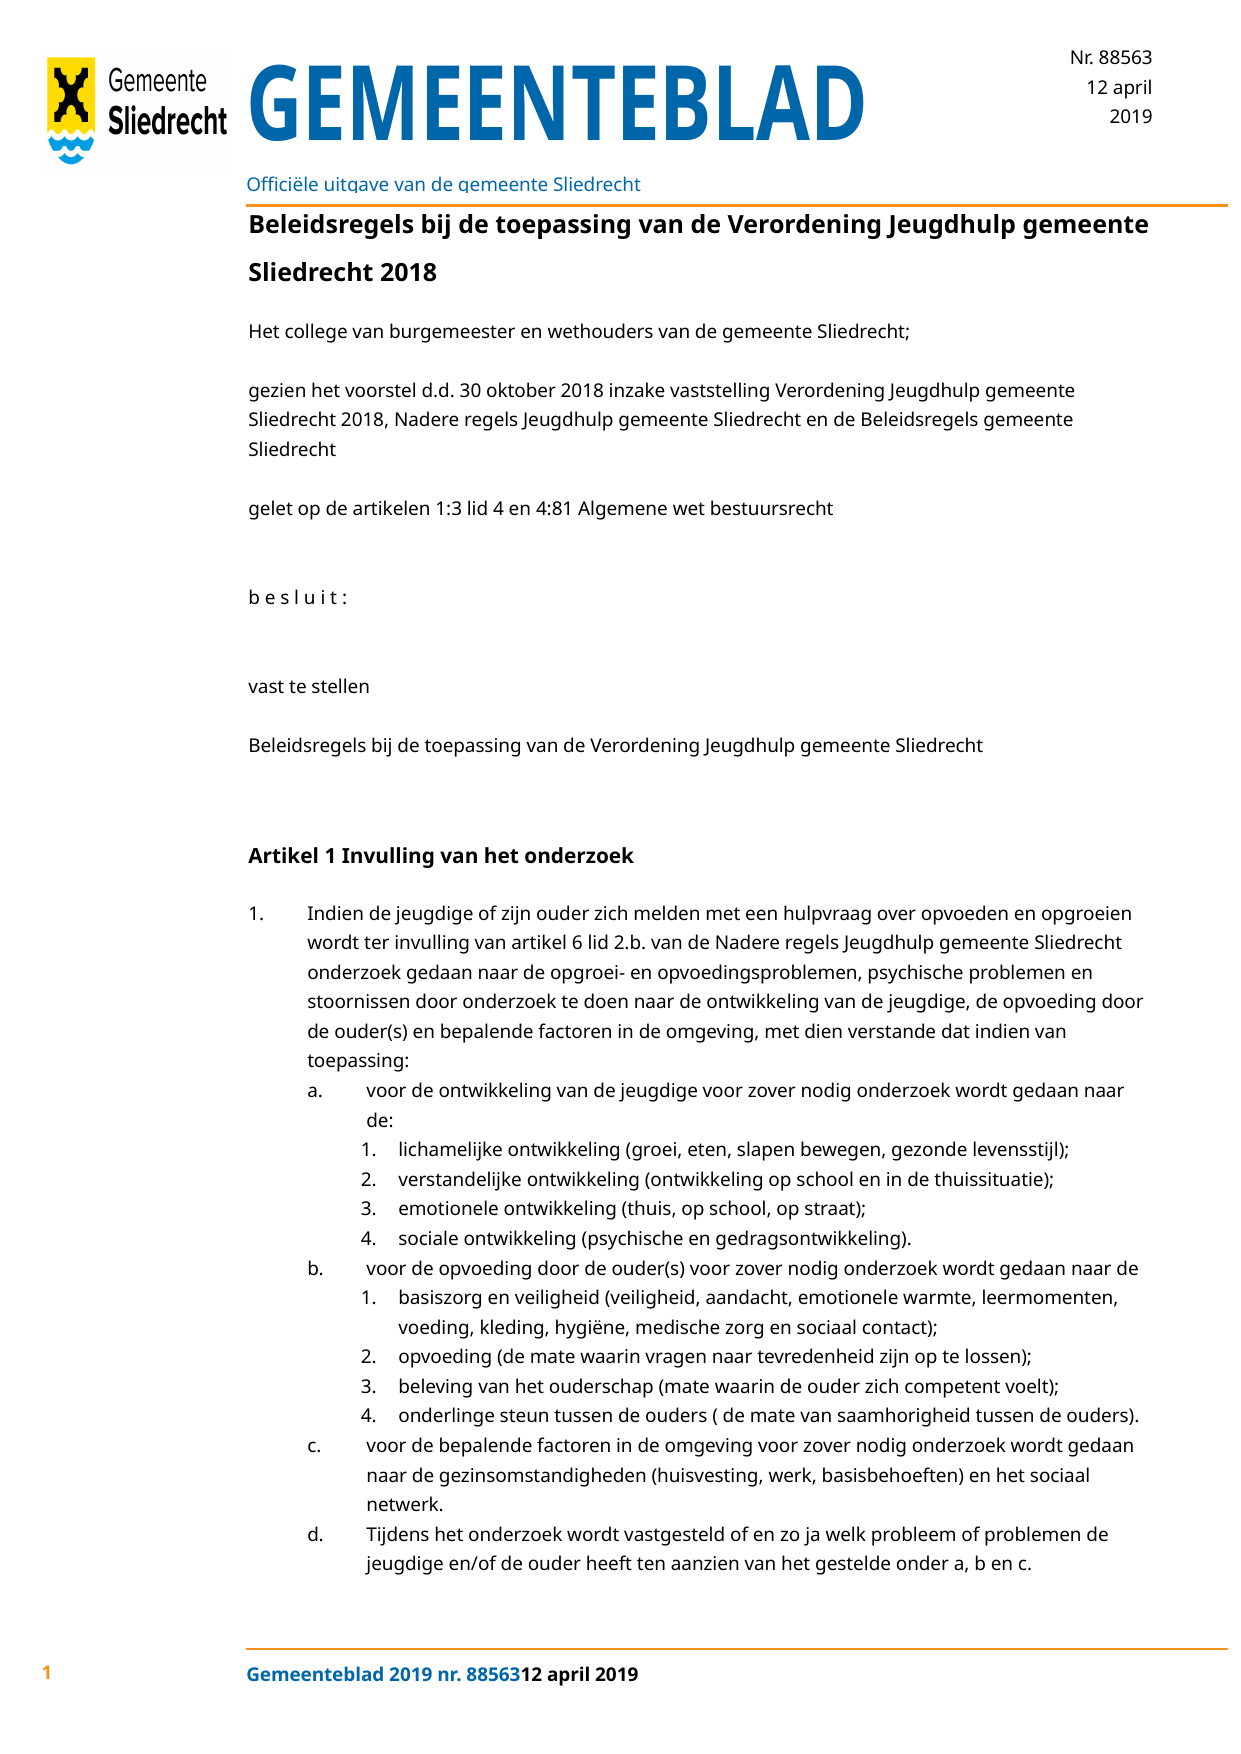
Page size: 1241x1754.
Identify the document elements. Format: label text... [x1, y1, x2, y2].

list voor de bepalende factoren in de omgeving voor zover nodig onderzoek wordt gedaan naar de gezinsomstandigheden (huisvesting, werk, basisbehoeften) en het sociaal netwerk. [307, 1432, 1152, 1517]
text gelet op de artikelen 1:3 lid 4 en 4:81 Algemene wet bestuursrecht [248, 495, 1152, 521]
text vast te stellen [248, 673, 1152, 699]
text gezien het voorstel d.d. 30 oktober 2018 inzake vaststelling Verordening Jeugdhulp gemeente Sliedrecht 2018, Nadere regels Jeugdhulp gemeente Sliedrecht en de Beleidsregels gemeente Sliedrecht [248, 377, 1152, 462]
text Beleidsregels bij de toepassing van de Verordening Jeugdhulp gemeente Sliedrecht [248, 732, 1152, 758]
picture [41, 47, 231, 172]
list lichamelijke ontwikkeling (groei, eten, slapen bewegen, gezonde levensstijl); [361, 1136, 1152, 1162]
list emotionele ontwikkeling (thuis, op school, op straat); [361, 1196, 1152, 1221]
list verstandelijke ontwikkeling (ontwikkeling op school en in de thuissituatie); [361, 1166, 1152, 1192]
text Artikel 1 Invulling van het onderzoek [248, 842, 1152, 870]
list voor de opvoeding door de ouder(s) voor zover nodig onderzoek wordt gedaan naar de [307, 1255, 1152, 1280]
text Het college van burgemeester en wethouders van de gemeente Sliedrecht; [248, 318, 1152, 344]
list sociale ontwikkeling (psychische en gedragsontwikkeling). [361, 1225, 1152, 1251]
list basiszorg en veiligheid (veiligheid, aandacht, emotionele warmte, leermomenten, voeding, kleding, hygiëne, medische zorg en sociaal contact); [361, 1284, 1152, 1339]
text b e s l u i t : [248, 584, 1152, 610]
text Beleidsregels bij de toepassing van de Verordening Jeugdhulp gemeente Sliedrecht 2018 [248, 207, 1152, 288]
list voor de ontwikkeling van de jeugdige voor zover nodig onderzoek wordt gedaan naar de: [307, 1077, 1152, 1132]
list Indien de jeugdige of zijn ouder zich melden met een hulpvraag over opvoeden en opgroeien wordt ter invulling van artikel 6 lid 2.b. van de Nadere regels Jeugdhulp gemeente Sliedrecht onderzoek gedaan naar de opgroei- en opvoedingsproblemen, psychische problemen en stoornissen door onderzoek te doen naar de ontwikkeling van de jeugdige, de opvoeding door de ouder(s) en bepalende factoren in de omgeving, met dien verstande dat indien van toepassing: [248, 900, 1152, 1073]
list Tijdens het onderzoek wordt vastgesteld of en zo ja welk probleem of problemen de jeugdige en/of de ouder heeft ten aanzien van het gestelde onder a, b en c. [307, 1521, 1152, 1576]
list opvoeding (de mate waarin vragen naar tevredenheid zijn op te lossen); [361, 1343, 1152, 1369]
list onderlinge steun tussen de ouders ( de mate van saamhorigheid tussen de ouders). [361, 1403, 1152, 1428]
list beleving van het ouderschap (mate waarin de ouder zich competent voelt); [361, 1373, 1152, 1399]
